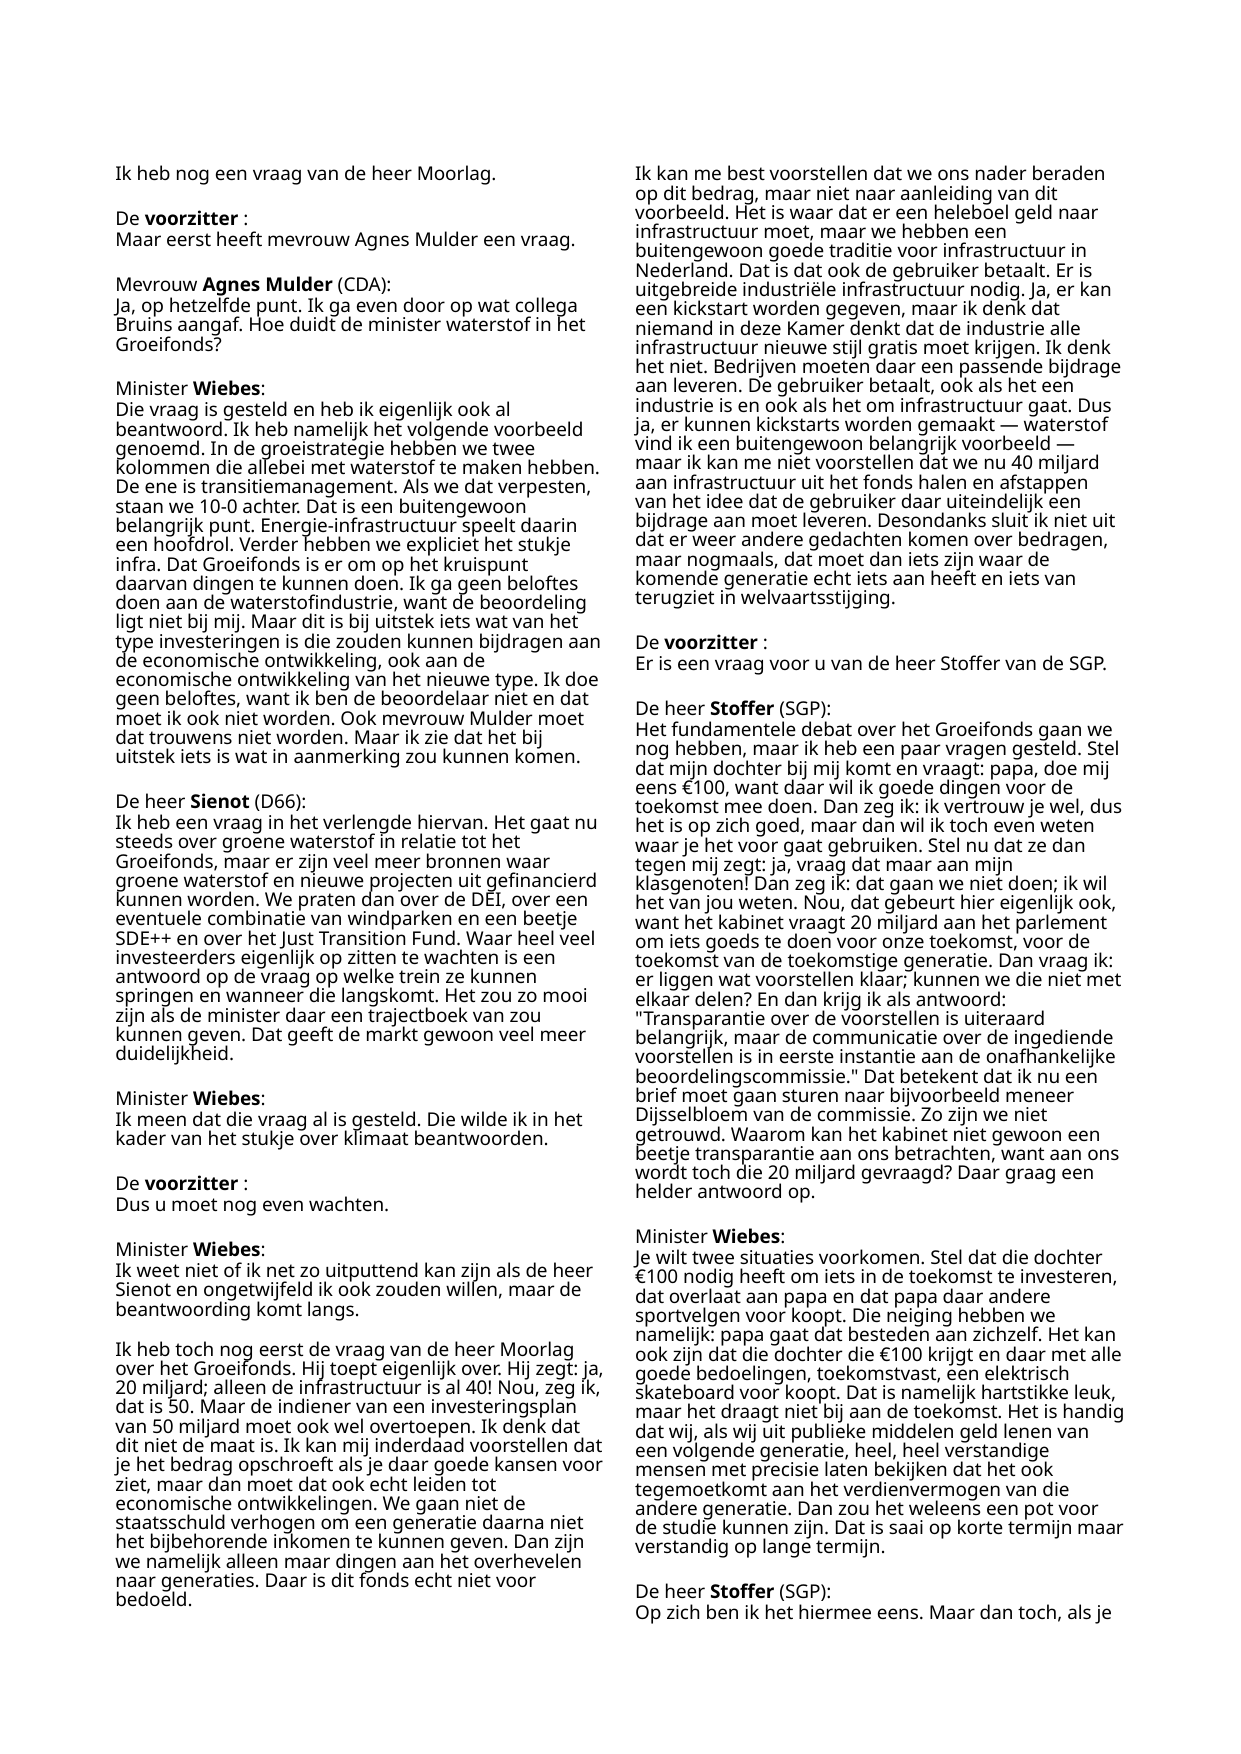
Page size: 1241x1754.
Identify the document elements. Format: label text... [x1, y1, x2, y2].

text De heer Stoffer (SGP): [635, 1578, 1125, 1604]
text Minister Wiebes: [115, 1236, 605, 1262]
text Het fundamentele debat over het Groeifonds gaan we nog hebben, maar ik heb een paar vragen gesteld. Stel dat mijn dochter bij mij komt en vraagt: papa, doe mij eens €100, want daar wil ik goede dingen voor de toekomst mee doen. Dan zeg ik: ik vertrouw je wel, dus het is op zich goed, maar dan wil ik toch even weten waar je het voor gaat gebruiken. Stel nu dat ze dan tegen mij zegt: ja, vraag dat maar aan mijn klasgenoten! Dan zeg ik: dat gaan we niet doen; ik wil het van jou weten. Nou, dat gebeurt hier eigenlijk ook, want het kabinet vraagt 20 miljard aan het parlement om iets goeds te doen voor onze toekomst, voor de toekomst van de toekomstige generatie. Dan vraag ik: er liggen wat voorstellen klaar; kunnen we die niet met elkaar delen? En dan krijg ik als antwoord: "Transparantie over de voorstellen is uiteraard belangrijk, maar de communicatie over de ingediende voorstellen is in eerste instantie aan de onafhankelijke beoordelingscommissie." Dat betekent dat ik nu een brief moet gaan sturen naar bijvoorbeeld meneer Dijsselbloem van de commissie. Zo zijn we niet getrouwd. Waarom kan het kabinet niet gewoon een beetje transparantie aan ons betrachten, want aan ons wordt toch die 20 miljard gevraagd? Daar graag een helder antwoord op. [635, 721, 1125, 1203]
text Minister Wiebes: [115, 1085, 605, 1111]
text Maar eerst heeft mevrouw Agnes Mulder een vraag. [115, 231, 605, 250]
text Ik heb nog een vraag van de heer Moorlag. [115, 165, 605, 184]
text Die vraag is gesteld en heb ik eigenlijk ook al beantwoord. Ik heb namelijk het volgende voorbeeld genoemd. In de groeistrategie hebben we twee kolommen die allebei met waterstof te maken hebben. De ene is transitiemanagement. Als we dat verpesten, staan we 10-0 achter. Dat is een buitengewoon belangrijk punt. Energie-infrastructuur speelt daarin een hoofdrol. Verder hebben we expliciet het stukje infra. Dat Groeifonds is er om op het kruispunt daarvan dingen te kunnen doen. Ik ga geen beloftes doen aan de waterstofindustrie, want de beoordeling ligt niet bij mij. Maar dit is bij uitstek iets wat van het type investeringen is die zouden kunnen bijdragen aan de economische ontwikkeling, ook aan de economische ontwikkeling van het nieuwe type. Ik doe geen beloftes, want ik ben de beoordelaar niet en dat moet ik ook niet worden. Ook mevrouw Mulder moet dat trouwens niet worden. Maar ik zie dat het bij uitstek iets is wat in aanmerking zou kunnen komen. [115, 401, 605, 767]
text Mevrouw Agnes Mulder (CDA): [115, 271, 605, 297]
text Minister Wiebes: [115, 376, 605, 401]
text Je wilt twee situaties voorkomen. Stel dat die dochter €100 nodig heeft om iets in de toekomst te investeren, dat overlaat aan papa en dat papa daar andere sportvelgen voor koopt. Die neiging hebben we namelijk: papa gaat dat besteden aan zichzelf. Het kan ook zijn dat die dochter die €100 krijgt en daar met alle goede bedoelingen, toekomstvast, een elektrisch skateboard voor koopt. Dat is namelijk hartstikke leuk, maar het draagt niet bij aan de toekomst. Het is handig dat wij, als wij uit publieke middelen geld lenen van een volgende generatie, heel, heel verstandige mensen met precisie laten bekijken dat het ook tegemoetkomt aan het verdienvermogen van die andere generatie. Dan zou het weleens een pot voor de studie kunnen zijn. Dat is saai op korte termijn maar verstandig op lange termijn. [635, 1249, 1125, 1558]
text Er is een vraag voor u van de heer Stoffer van de SGP. [635, 655, 1125, 674]
text Ja, op hetzelfde punt. Ik ga even door op wat collega Bruins aangaf. Hoe duidt de minister waterstof in het Groeifonds? [115, 297, 605, 355]
text De voorzitter : [635, 629, 1125, 655]
text Ik heb een vraag in het verlengde hiervan. Het gaat nu steeds over groene waterstof in relatie tot het Groeifonds, maar er zijn veel meer bronnen waar groene waterstof en nieuwe projecten uit gefinancierd kunnen worden. We praten dan over de DEI, over een eventuele combinatie van windparken en een beetje SDE++ en over het Just Transition Fund. Waar heel veel investeerders eigenlijk op zitten te wachten is een antwoord op de vraag op welke trein ze kunnen springen en wanneer die langskomt. Het zou zo mooi zijn als de minister daar een trajectboek van zou kunnen geven. Dat geeft de markt gewoon veel meer duidelijkheid. [115, 814, 605, 1064]
text Dus u moet nog even wachten. [115, 1196, 605, 1216]
text Op zich ben ik het hiermee eens. Maar dan toch, als je [635, 1604, 1125, 1623]
text De voorzitter : [115, 205, 605, 231]
text Ik meen dat die vraag al is gesteld. Die wilde ik in het kader van het stukje over klimaat beantwoorden. [115, 1111, 605, 1150]
text De voorzitter : [115, 1171, 605, 1196]
text Ik weet niet of ik net zo uitputtend kan zijn als de heer Sienot en ongetwijfeld ik ook zouden willen, maar de beantwoording komt langs. [115, 1262, 605, 1320]
text De heer Sienot (D66): [115, 788, 605, 814]
text Minister Wiebes: [635, 1223, 1125, 1249]
text De heer Stoffer (SGP): [635, 695, 1125, 721]
text Ik kan me best voorstellen dat we ons nader beraden op dit bedrag, maar niet naar aanleiding van dit voorbeeld. Het is waar dat er een heleboel geld naar infrastructuur moet, maar we hebben een buitengewoon goede traditie voor infrastructuur in Nederland. Dat is dat ook de gebruiker betaalt. Er is uitgebreide industriële infrastructuur nodig. Ja, er kan een kickstart worden gegeven, maar ik denk dat niemand in deze Kamer denkt dat de industrie alle infrastructuur nieuwe stijl gratis moet krijgen. Ik denk het niet. Bedrijven moeten daar een passende bijdrage aan leveren. De gebruiker betaalt, ook als het een industrie is en ook als het om infrastructuur gaat. Dus ja, er kunnen kickstarts worden gemaakt — waterstof vind ik een buitengewoon belangrijk voorbeeld — maar ik kan me niet voorstellen dat we nu 40 miljard aan infrastructuur uit het fonds halen en afstappen van het idee dat de gebruiker daar uiteindelijk een bijdrage aan moet leveren. Desondanks sluit ik niet uit dat er weer andere gedachten komen over bedragen, maar nogmaals, dat moet dan iets zijn waar de komende generatie echt iets aan heeft en iets van terugziet in welvaartsstijging. [635, 165, 1125, 608]
text Ik heb toch nog eerst de vraag van de heer Moorlag over het Groeifonds. Hij toept eigenlijk over. Hij zegt: ja, 20 miljard; alleen de infrastructuur is al 40! Nou, zeg ik, dat is 50. Maar de indiener van een investeringsplan van 50 miljard moet ook wel overtoepen. Ik denk dat dit niet de maat is. Ik kan mij inderdaad voorstellen dat je het bedrag opschroeft als je daar goede kansen voor ziet, maar dan moet dat ook echt leiden tot economische ontwikkelingen. We gaan niet de staatsschuld verhogen om een generatie daarna niet het bijbehorende inkomen te kunnen geven. Dan zijn we namelijk alleen maar dingen aan het overhevelen naar generaties. Daar is dit fonds echt niet voor bedoeld. [115, 1341, 605, 1610]
